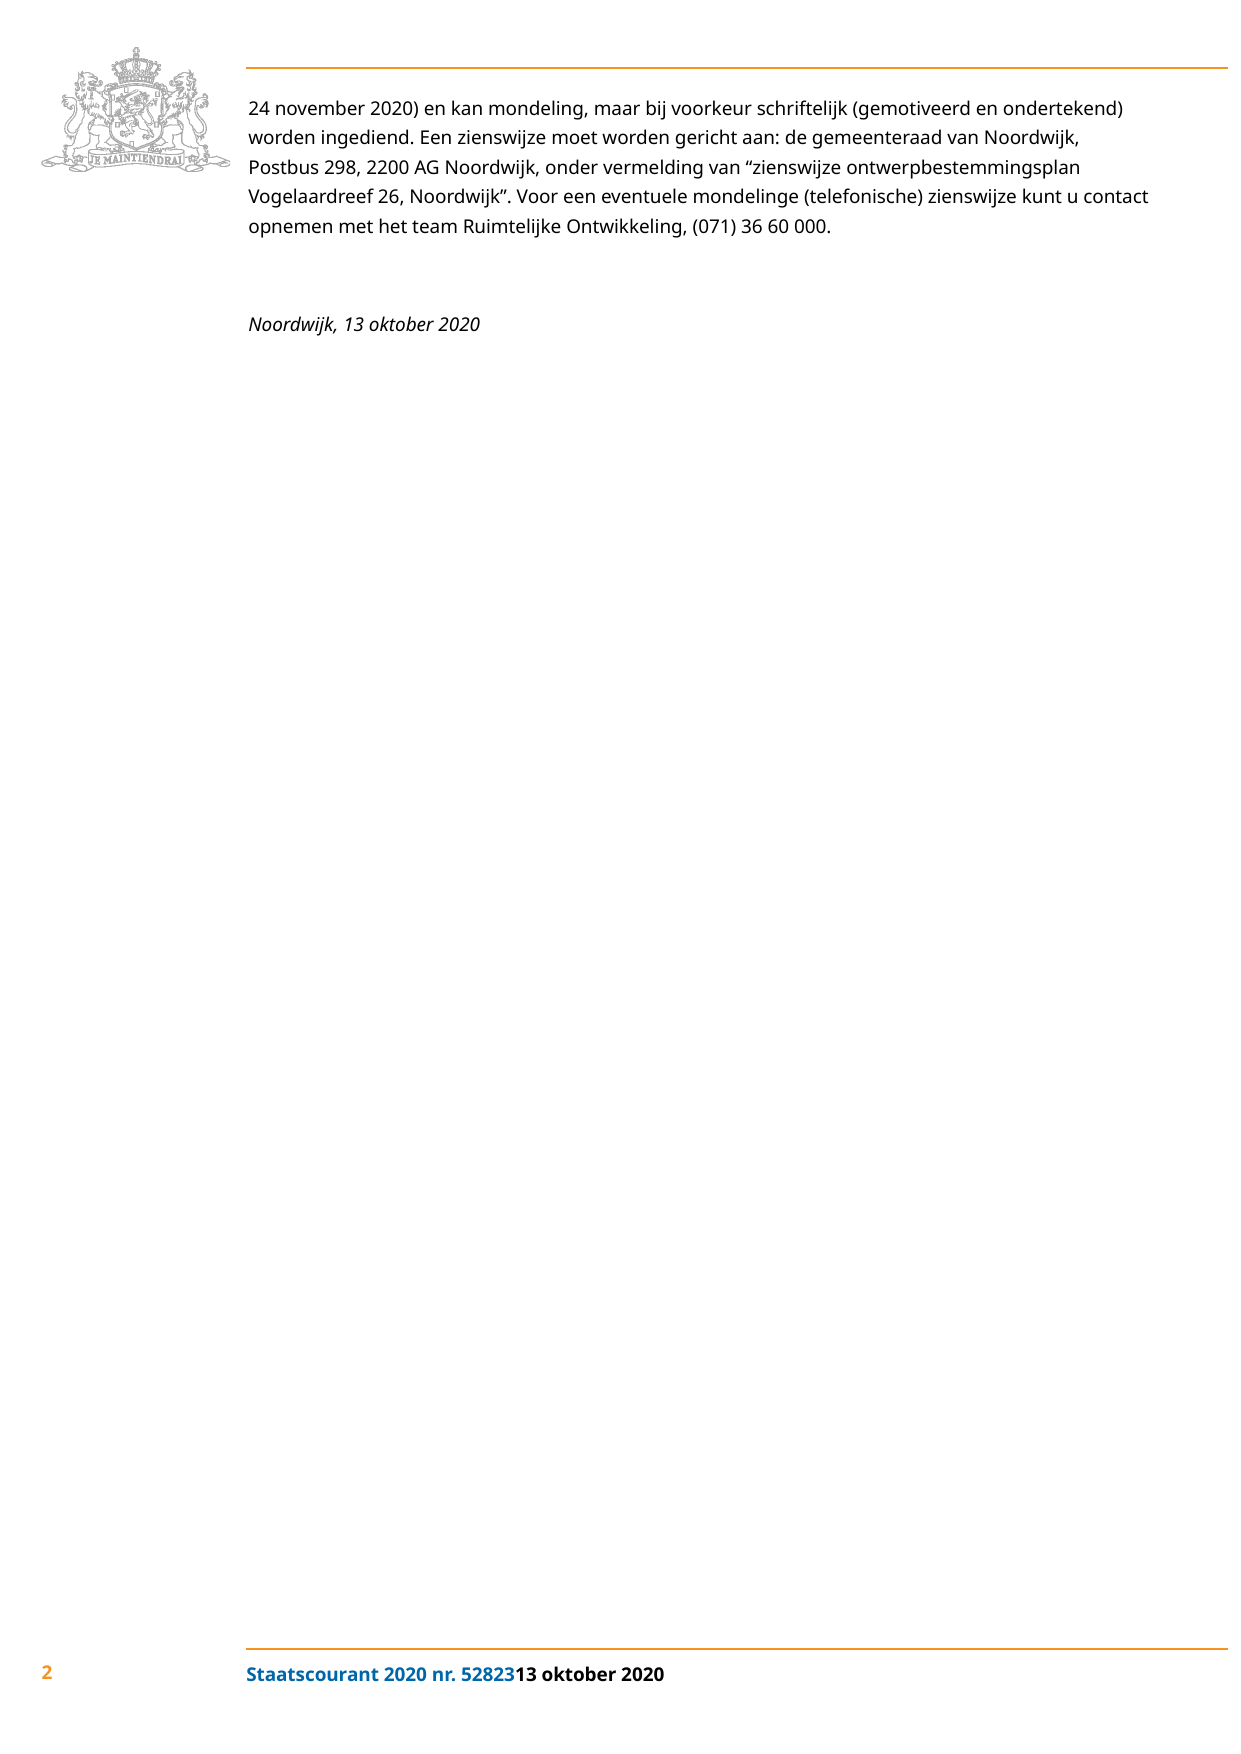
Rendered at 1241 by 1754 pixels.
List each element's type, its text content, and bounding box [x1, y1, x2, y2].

text Noordwijk, 13 oktober 2020 [248, 311, 1152, 337]
picture [41, 47, 231, 172]
text 24 november 2020) en kan mondeling, maar bij voorkeur schriftelijk (gemotiveerd en ondertekend) worden ingediend. Een zienswijze moet worden gericht aan: de gemeenteraad van Noordwijk, Postbus 298, 2200 AG Noordwijk, onder vermelding van “zienswijze ontwerpbestemmingsplan Vogelaardreef 26, Noordwijk”. Voor een eventuele mondelinge (telefonische) zienswijze kunt u contact opnemen met het team Ruimtelijke Ontwikkeling, (071) 36 60 000. [248, 95, 1152, 239]
